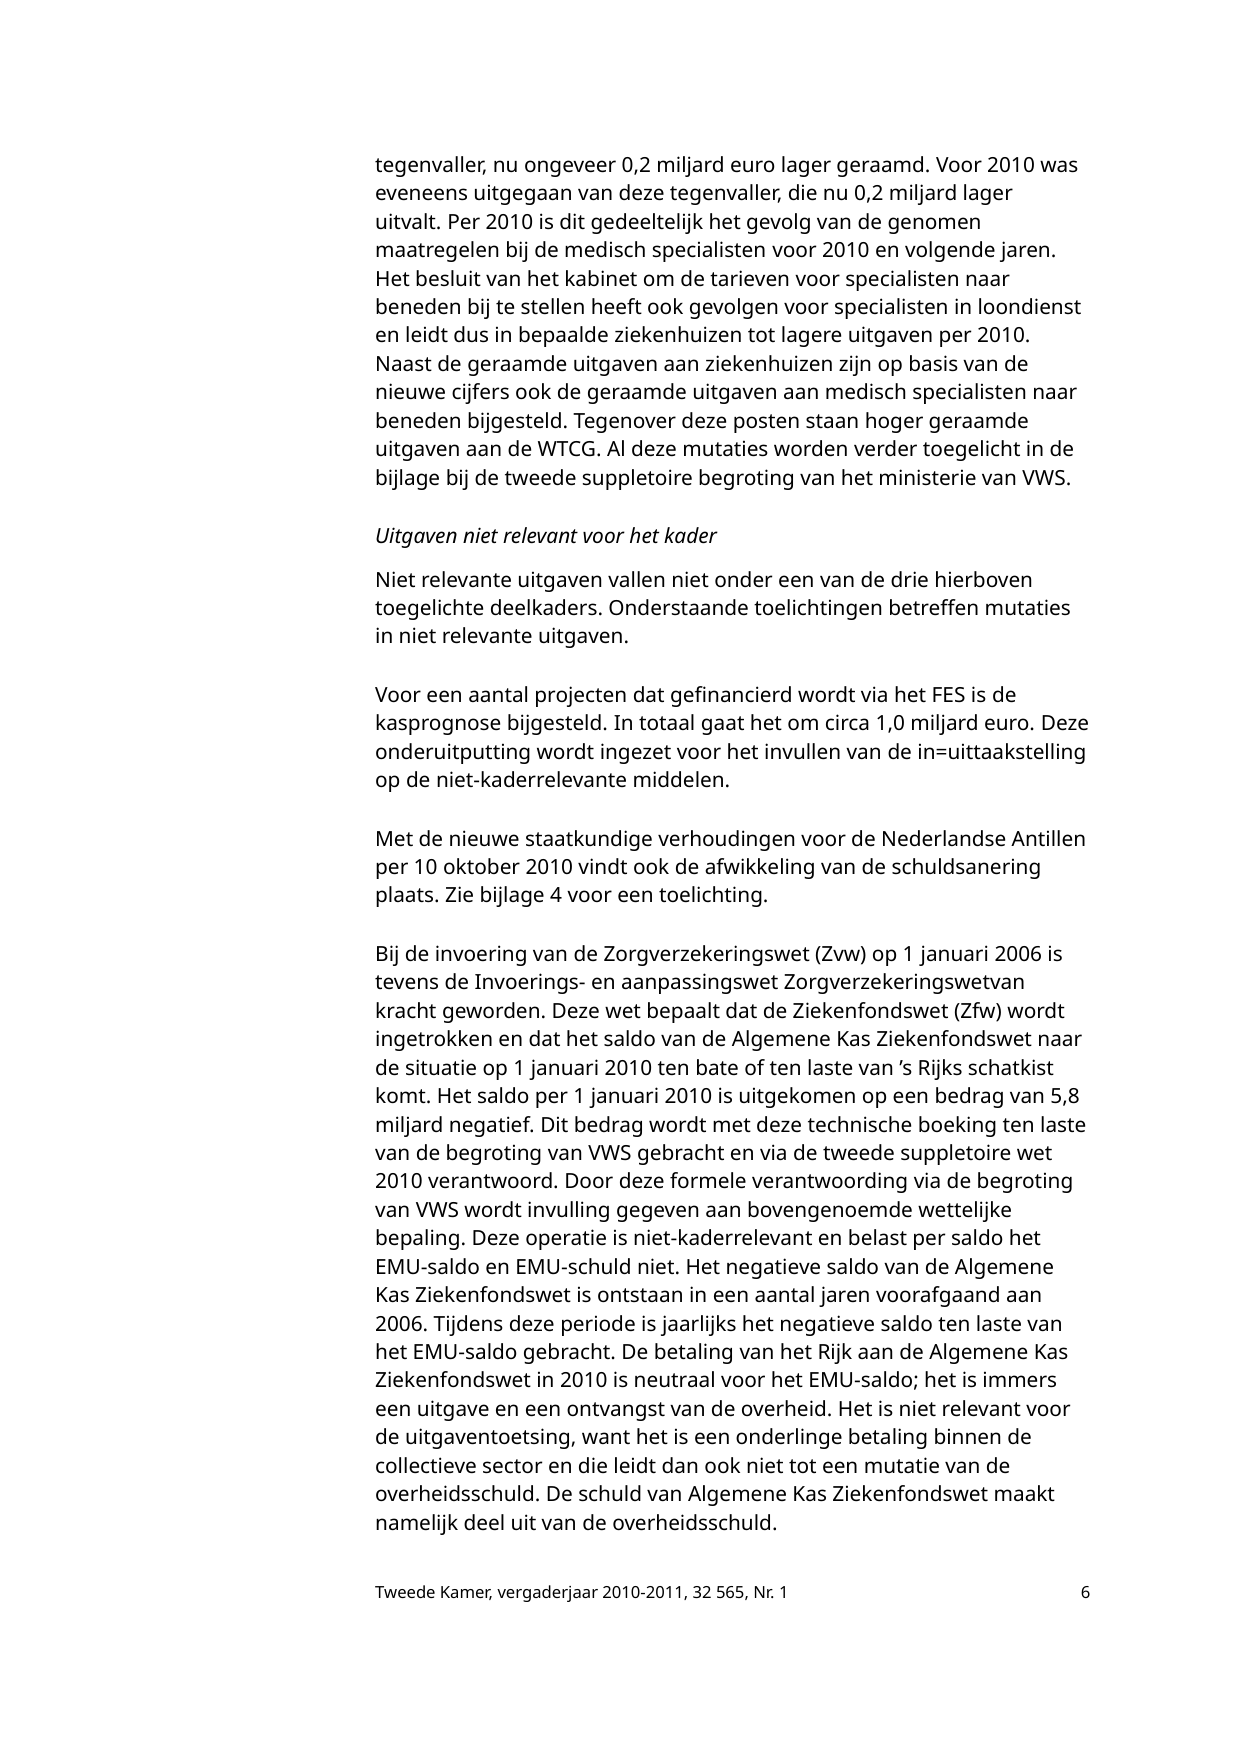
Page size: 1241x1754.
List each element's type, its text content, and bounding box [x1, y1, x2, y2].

text tegenvaller, nu ongeveer 0,2 miljard euro lager geraamd. Voor 2010 was eveneens uitgegaan van deze tegenvaller, die nu 0,2 miljard lager uitvalt. Per 2010 is dit gedeeltelijk het gevolg van de genomen maatregelen bij de medisch specialisten voor 2010 en volgende jaren. Het besluit van het kabinet om de tarieven voor specialisten naar beneden bij te stellen heeft ook gevolgen voor specialisten in loondienst en leidt dus in bepaalde ziekenhuizen tot lagere uitgaven per 2010. Naast de geraamde uitgaven aan ziekenhuizen zijn op basis van de nieuwe cijfers ook de geraamde uitgaven aan medisch specialisten naar beneden bijgesteld. Tegenover deze posten staan hoger geraamde uitgaven aan de WTCG. Al deze mutaties worden verder toegelicht in de bijlage bij de tweede suppletoire begroting van het ministerie van VWS. [375, 150, 1090, 491]
text Voor een aantal projecten dat gefinancierd wordt via het FES is de kasprognose bijgesteld. In totaal gaat het om circa 1,0 miljard euro. Deze onderuitputting wordt ingezet voor het invullen van de in=uittaakstelling op de niet-kaderrelevante middelen. [375, 680, 1090, 794]
text Niet relevante uitgaven vallen niet onder een van de drie hierboven toegelichte deelkaders. Onderstaande toelichtingen betreffen mutaties in niet relevante uitgaven. [375, 565, 1090, 650]
text Uitgaven niet relevant voor het kader [375, 521, 1090, 550]
text Bij de invoering van de Zorgverzekeringswet (Zvw) op 1 januari 2006 is tevens de Invoerings- en aanpassingswet Zorgverzekeringswetvan kracht geworden. Deze wet bepaalt dat de Ziekenfondswet (Zfw) wordt ingetrokken en dat het saldo van de Algemene Kas Ziekenfondswet naar de situatie op 1 januari 2010 ten bate of ten laste van ’s Rijks schatkist komt. Het saldo per 1 januari 2010 is uitgekomen op een bedrag van 5,8 miljard negatief. Dit bedrag wordt met deze technische boeking ten laste van de begroting van VWS gebracht en via de tweede suppletoire wet 2010 verantwoord. Door deze formele verantwoording via de begroting van VWS wordt invulling gegeven aan bovengenoemde wettelijke bepaling. Deze operatie is niet-kaderrelevant en belast per saldo het EMU-saldo en EMU-schuld niet. Het negatieve saldo van de Algemene Kas Ziekenfondswet is ontstaan in een aantal jaren voorafgaand aan 2006. Tijdens deze periode is jaarlijks het negatieve saldo ten laste van het EMU-saldo gebracht. De betaling van het Rijk aan de Algemene Kas Ziekenfondswet in 2010 is neutraal voor het EMU-saldo; het is immers een uitgave en een ontvangst van de overheid. Het is niet relevant voor de uitgaventoetsing, want het is een onderlinge betaling binnen de collectieve sector en die leidt dan ook niet tot een mutatie van de overheidsschuld. De schuld van Algemene Kas Ziekenfondswet maakt namelijk deel uit van de overheidsschuld. [375, 939, 1090, 1536]
text Met de nieuwe staatkundige verhoudingen voor de Nederlandse Antillen per 10 oktober 2010 vindt ook de afwikkeling van de schuldsanering plaats. Zie bijlage 4 voor een toelichting. [375, 824, 1090, 909]
